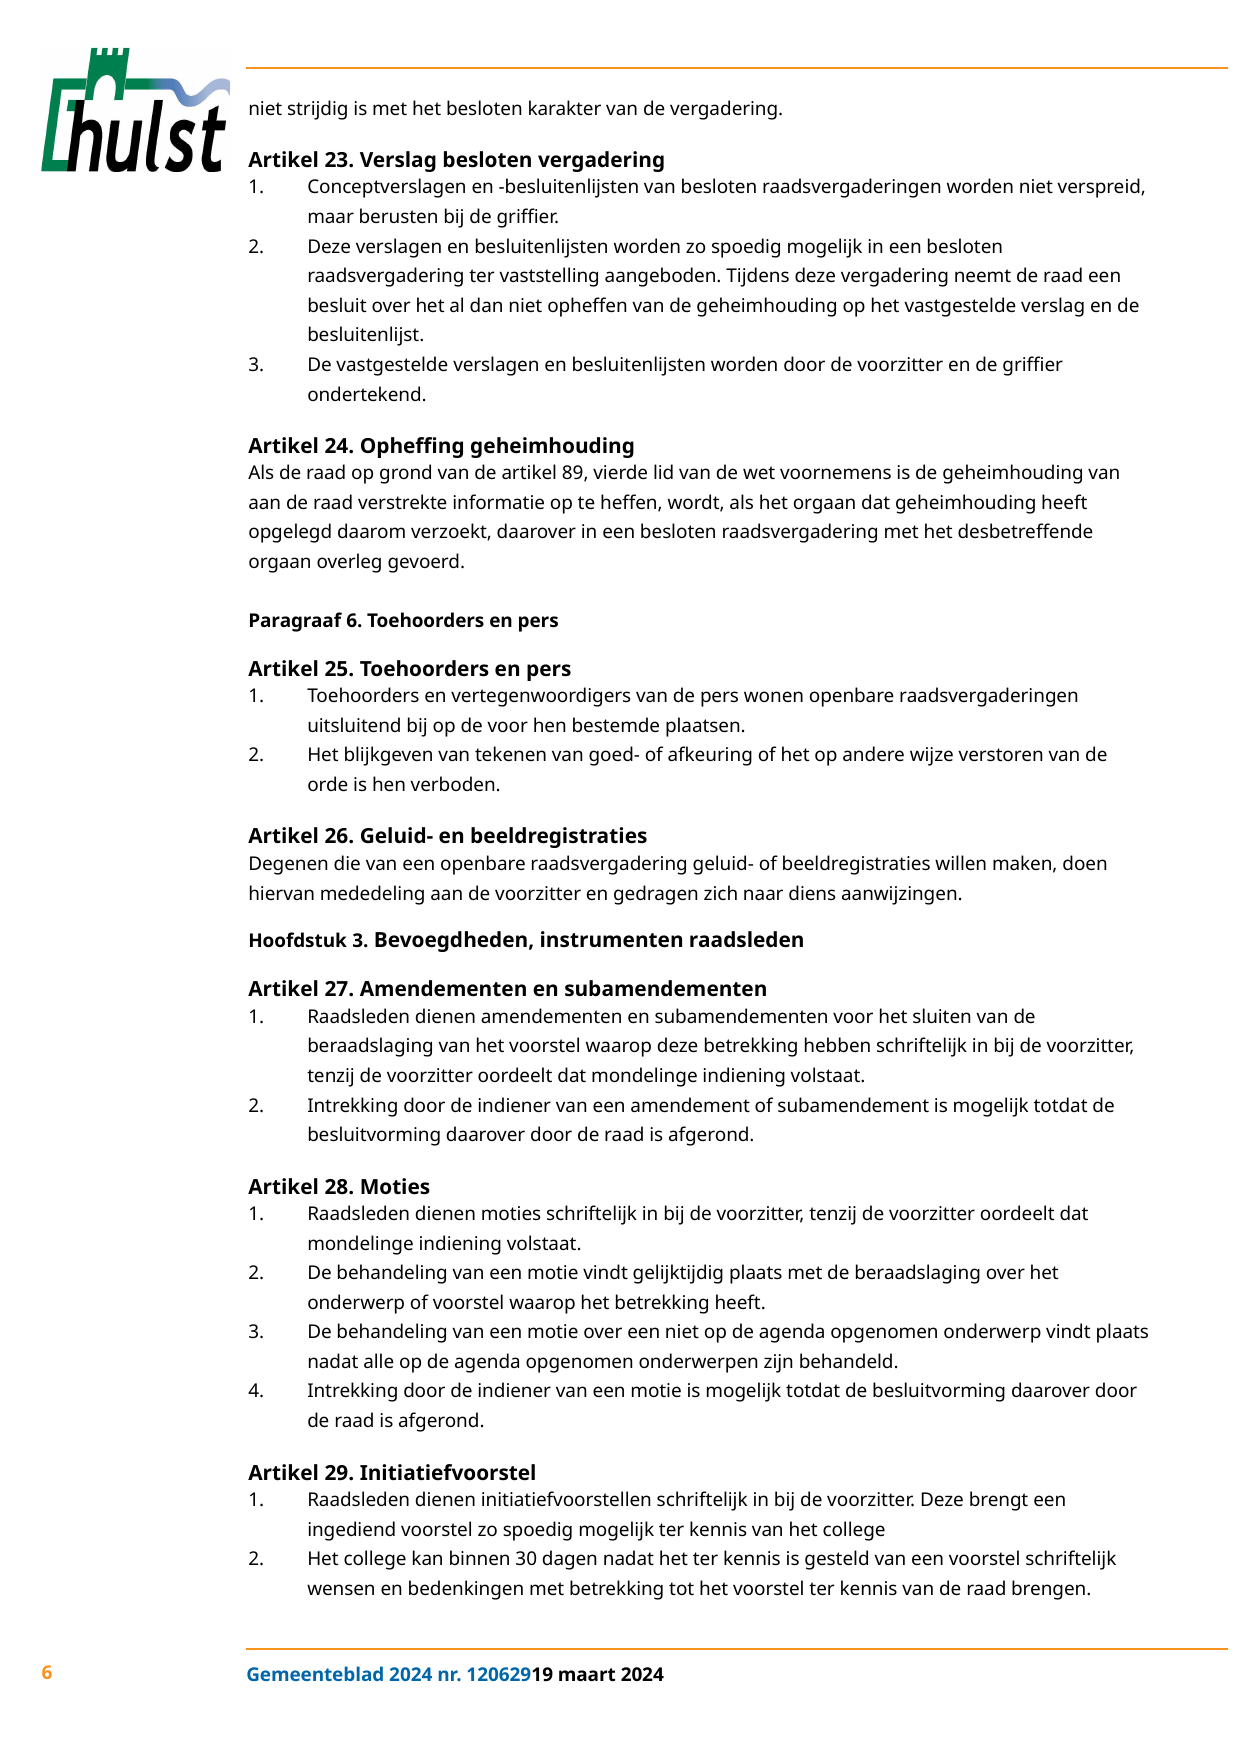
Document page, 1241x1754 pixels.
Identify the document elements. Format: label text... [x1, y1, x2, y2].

text Artikel 24. Opheffing geheimhouding [248, 431, 1152, 459]
list Intrekking door de indiener van een amendement of subamendement is mogelijk totdat de besluitvorming daarover door de raad is afgerond. [248, 1092, 1152, 1147]
list Het college kan binnen 30 dagen nadat het ter kennis is gesteld van een voorstel schriftelijk wensen en bedenkingen met betrekking tot het voorstel ter kennis van de raad brengen. [248, 1545, 1152, 1601]
text Artikel 27. Amendementen en subamendementen [248, 974, 1152, 1003]
text Als de raad op grond van de artikel 89, vierde lid van de wet voornemens is de geheimhouding van aan de raad verstrekte informatie op te heffen, wordt, als het orgaan dat geheimhouding heeft opgelegd daarom verzoekt, daarover in een besloten raadsvergadering met het desbetreffende orgaan overleg gevoerd. [248, 459, 1152, 574]
list Het blijkgeven van tekenen van goed- of afkeuring of het op andere wijze verstoren van de orde is hen verboden. [248, 742, 1152, 797]
text Artikel 26. Geluid- en beeldregistraties [248, 822, 1152, 850]
list Intrekking door de indiener van een motie is mogelijk totdat de besluitvorming daarover door de raad is afgerond. [248, 1378, 1152, 1433]
list Deze verslagen en besluitenlijsten worden zo spoedig mogelijk in een besloten raadsvergadering ter vaststelling aangeboden. Tijdens deze vergadering neemt de raad een besluit over het al dan niet opheffen van de geheimhouding op het vastgestelde verslag en de besluitenlijst. [248, 233, 1152, 347]
list Raadsleden dienen moties schriftelijk in bij de voorzitter, tenzij de voorzitter oordeelt dat mondelinge indiening volstaat. [248, 1200, 1152, 1256]
list De behandeling van een motie vindt gelijktijdig plaats met de beraadslaging over het onderwerp of voorstel waarop het betrekking heeft. [248, 1259, 1152, 1315]
list Toehoorders en vertegenwoordigers van de pers wonen openbare raadsvergaderingen uitsluitend bij op de voor hen bestemde plaatsen. [248, 682, 1152, 738]
text Degenen die van een openbare raadsvergadering geluid- of beeldregistraties willen maken, doen hiervan mededeling aan de voorzitter en gedragen zich naar diens aanwijzingen. [248, 850, 1152, 905]
list De behandeling van een motie over een niet op de agenda opgenomen onderwerp vindt plaats nadat alle op de agenda opgenomen onderwerpen zijn behandeld. [248, 1318, 1152, 1374]
text Artikel 23. Verslag besloten vergadering [248, 145, 1152, 174]
list De vastgestelde verslagen en besluitenlijsten worden door de voorzitter en de griffier ondertekend. [248, 351, 1152, 406]
text Artikel 25. Toehoorders en pers [248, 654, 1152, 682]
list Raadsleden dienen amendementen en subamendementen voor het sluiten van de beraadslaging van het voorstel waarop deze betrekking hebben schriftelijk in bij de voorzitter, tenzij de voorzitter oordeelt dat mondelinge indiening volstaat. [248, 1003, 1152, 1088]
picture [41, 47, 231, 172]
text Artikel 28. Moties [248, 1172, 1152, 1200]
text Hoofdstuk 3. Bevoegdheden, instrumenten raadsleden [248, 925, 1152, 954]
text Artikel 29. Initiatiefvoorstel [248, 1458, 1152, 1486]
list Raadsleden dienen initiatiefvoorstellen schriftelijk in bij de voorzitter. Deze brengt een ingediend voorstel zo spoedig mogelijk ter kennis van het college [248, 1486, 1152, 1541]
text niet strijdig is met het besloten karakter van de vergadering. [248, 95, 1152, 121]
list Conceptverslagen en -besluitenlijsten van besloten raadsvergaderingen worden niet verspreid, maar berusten bij de griffier. [248, 174, 1152, 229]
text Paragraaf 6. Toehoorders en pers [248, 607, 1152, 633]
